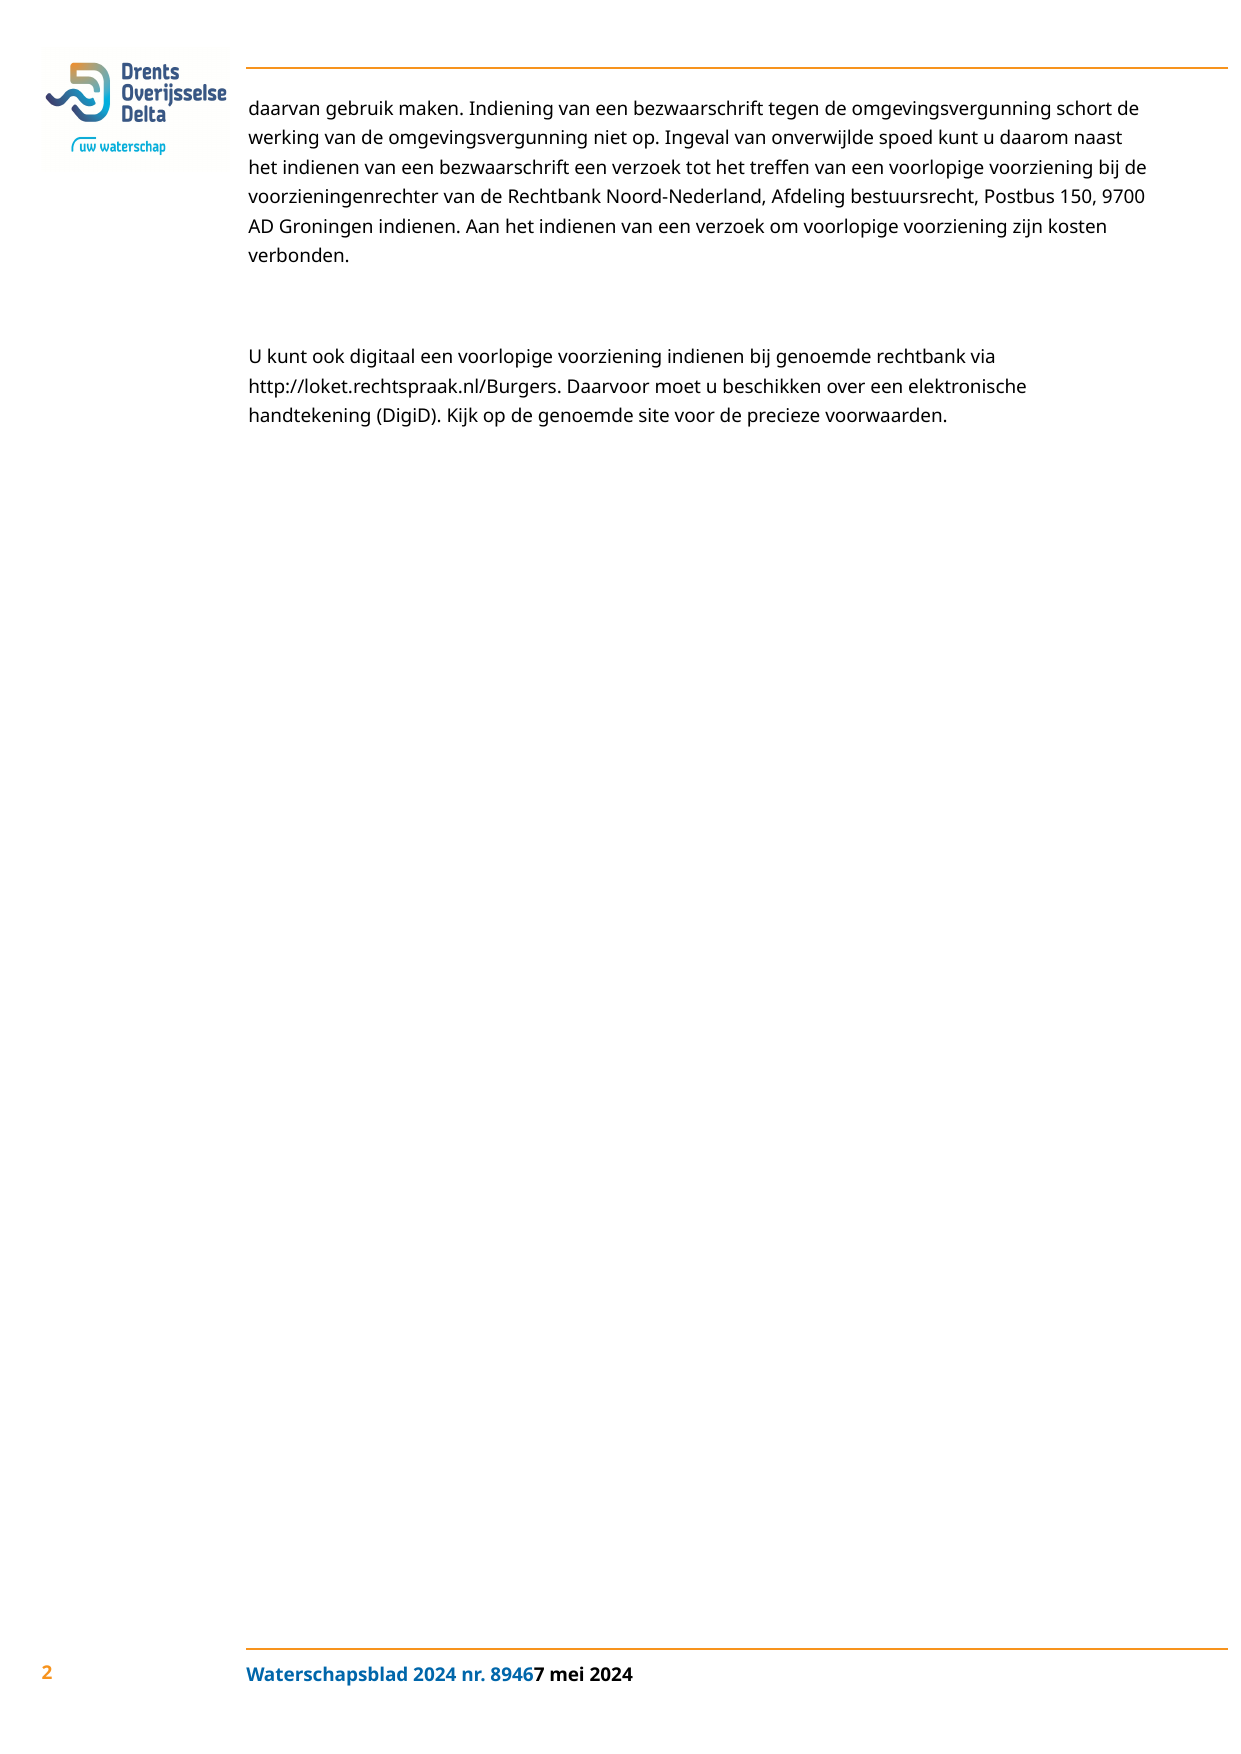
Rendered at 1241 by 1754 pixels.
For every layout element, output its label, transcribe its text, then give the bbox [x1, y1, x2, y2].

text U kunt ook digitaal een voorlopige voorziening indienen bij genoemde rechtbank via http://loket.rechtspraak.nl/Burgers. Daarvoor moet u beschikken over een elektronische handtekening (DigiD). Kijk op de genoemde site voor de precieze voorwaarden. [248, 343, 1152, 428]
picture [41, 47, 231, 172]
text daarvan gebruik maken. Indiening van een bezwaarschrift tegen de omgevingsvergunning schort de werking van de omgevingsvergunning niet op. Ingeval van onverwijlde spoed kunt u daarom naast het indienen van een bezwaarschrift een verzoek tot het treffen van een voorlopige voorziening bij de voorzieningenrechter van de Rechtbank Noord-Nederland, Afdeling bestuursrecht, Postbus 150, 9700 AD Groningen indienen. Aan het indienen van een verzoek om voorlopige voorziening zijn kosten verbonden. [248, 95, 1152, 268]
